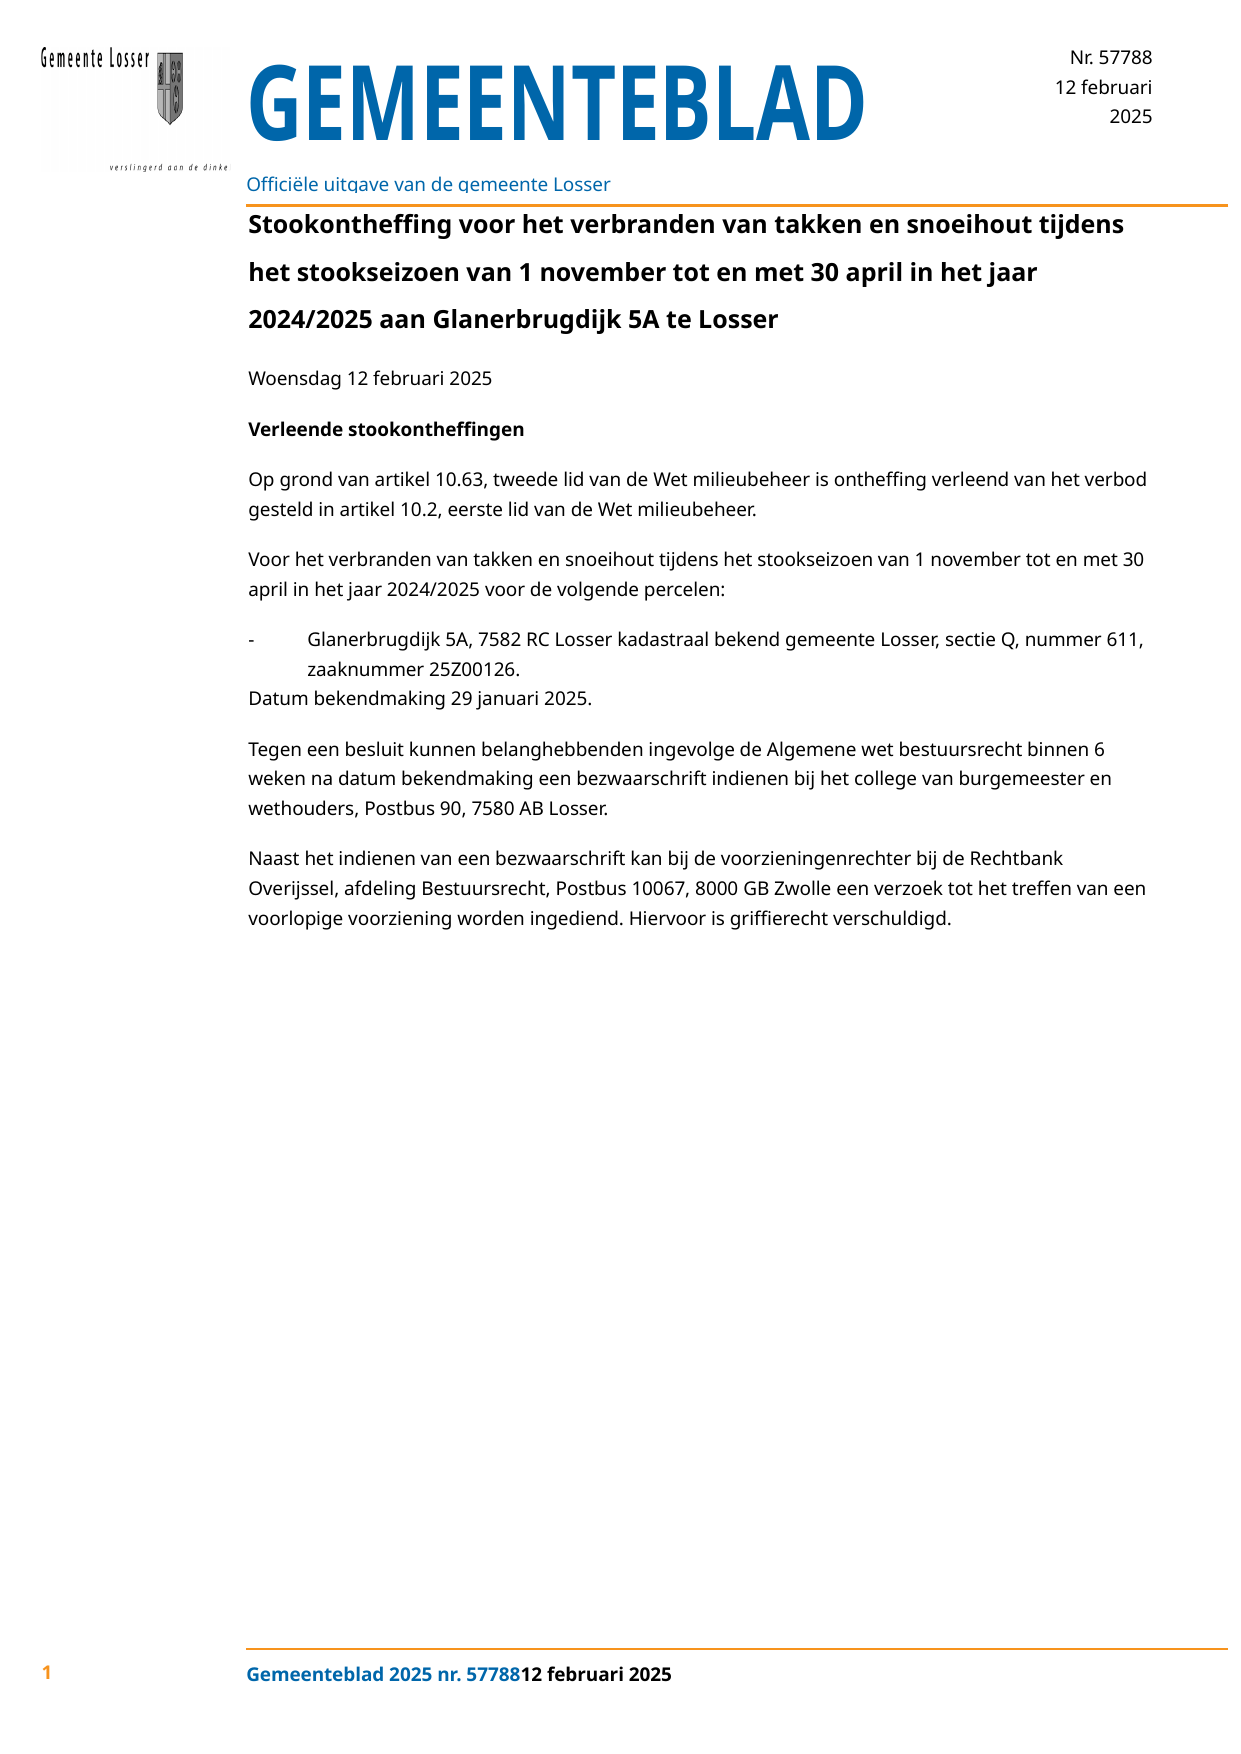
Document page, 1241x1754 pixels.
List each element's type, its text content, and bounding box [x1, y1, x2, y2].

text Woensdag 12 februari 2025 [248, 366, 1152, 391]
text Datum bekendmaking 29 januari 2025. [248, 686, 1152, 711]
text Voor het verbranden van takken en snoeihout tijdens het stookseizoen van 1 november tot en met 30 april in het jaar 2024/2025 voor de volgende percelen: [248, 546, 1152, 602]
text Stookontheffing voor het verbranden van takken en snoeihout tijdens het stookseizoen van 1 november tot en met 30 april in het jaar 2024/2025 aan Glanerbrugdijk 5A te Losser [248, 207, 1152, 336]
text Naast het indienen van een bezwaarschrift kan bij de voorzieningenrechter bij de Rechtbank Overijssel, afdeling Bestuursrecht, Postbus 10067, 8000 GB Zwolle een verzoek tot het treffen van een voorlopige voorziening worden ingediend. Hiervoor is griffierecht verschuldigd. [248, 846, 1152, 930]
picture [41, 47, 231, 172]
text Verleende stookontheffingen [248, 416, 1152, 442]
text Tegen een besluit kunnen belanghebbenden ingevolge de Algemene wet bestuursrecht binnen 6 weken na datum bekendmaking een bezwaarschrift indienen bij het college van burgemeester en wethouders, Postbus 90, 7580 AB Losser. [248, 736, 1152, 821]
text Op grond van artikel 10.63, tweede lid van de Wet milieubeheer is ontheffing verleend van het verbod gesteld in artikel 10.2, eerste lid van de Wet milieubeheer. [248, 466, 1152, 522]
list Glanerbrugdijk 5A, 7582 RC Losser kadastraal bekend gemeente Losser, sectie Q, nummer 611, zaaknummer 25Z00126. [248, 626, 1152, 682]
